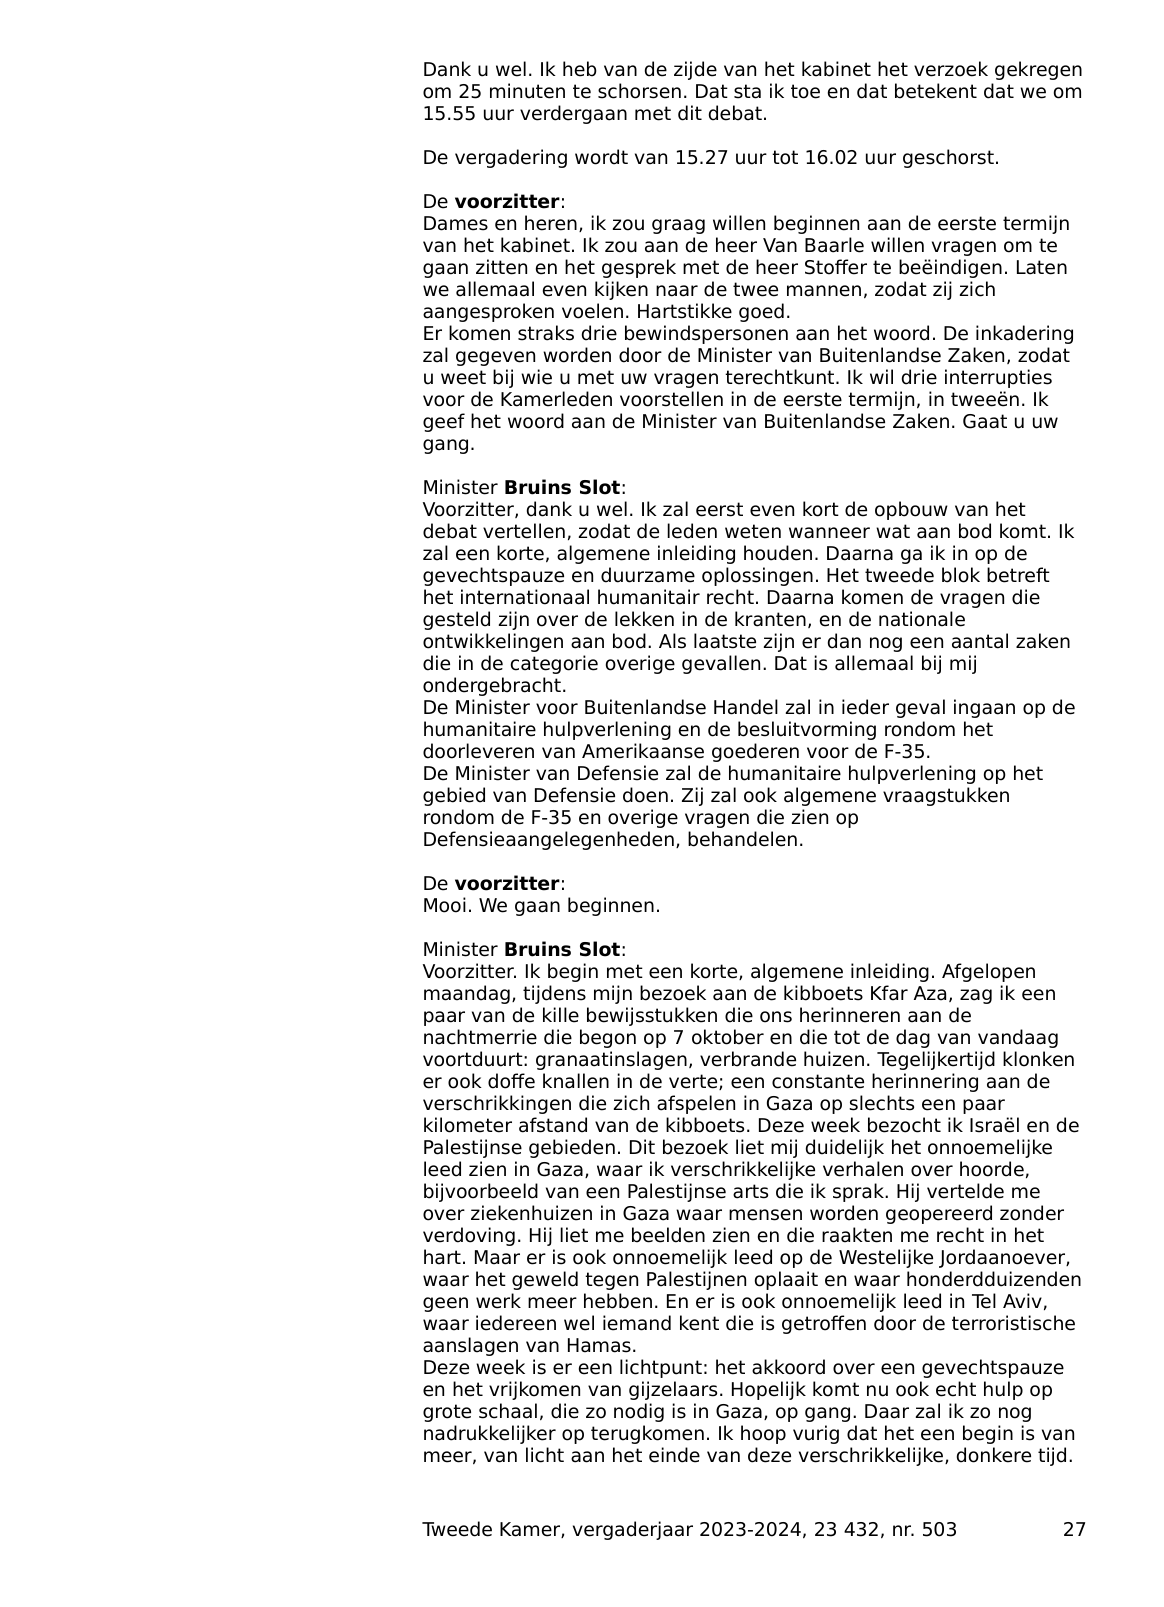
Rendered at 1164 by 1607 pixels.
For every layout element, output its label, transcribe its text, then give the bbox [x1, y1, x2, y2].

text De vergadering wordt van 15.27 uur tot 16.02 uur geschorst. [422, 147, 1087, 169]
text Er komen straks drie bewindspersonen aan het woord. De inkadering zal gegeven worden door de Minister van Buitenlandse Zaken, zodat u weet bij wie u met uw vragen terechtkunt. Ik wil drie interrupties voor de Kamerleden voorstellen in de eerste termijn, in tweeën. Ik geef het woord aan de Minister van Buitenlandse Zaken. Gaat u uw gang. [422, 323, 1087, 455]
text Dames en heren, ik zou graag willen beginnen aan de eerste termijn van het kabinet. Ik zou aan de heer Van Baarle willen vragen om te gaan zitten en het gesprek met de heer Stoffer te beëindigen. Laten we allemaal even kijken naar de twee mannen, zodat zij zich aangesproken voelen. Hartstikke goed. [422, 213, 1087, 323]
text Voorzitter. Ik begin met een korte, algemene inleiding. Afgelopen maandag, tijdens mijn bezoek aan de kibboets Kfar Aza, zag ik een paar van de kille bewijsstukken die ons herinneren aan de nachtmerrie die begon op 7 oktober en die tot de dag van vandaag voortduurt: granaatinslagen, verbrande huizen. Tegelijkertijd klonken er ook doffe knallen in de verte; een constante herinnering aan de verschrikkingen die zich afspelen in Gaza op slechts een paar kilometer afstand van de kibboets. Deze week bezocht ik Israël en de Palestijnse gebieden. Dit bezoek liet mij duidelijk het onnoemelijke leed zien in Gaza, waar ik verschrikkelijke verhalen over hoorde, bijvoorbeeld van een Palestijnse arts die ik sprak. Hij vertelde me over ziekenhuizen in Gaza waar mensen worden geopereerd zonder verdoving. Hij liet me beelden zien en die raakten me recht in het hart. Maar er is ook onnoemelijk leed op de Westelijke Jordaanoever, waar het geweld tegen Palestijnen oplaait en waar honderdduizenden geen werk meer hebben. En er is ook onnoemelijk leed in Tel Aviv, waar iedereen wel iemand kent die is getroffen door de terroristische aanslagen van Hamas. [422, 961, 1087, 1357]
text Voorzitter, dank u wel. Ik zal eerst even kort de opbouw van het debat vertellen, zodat de leden weten wanneer wat aan bod komt. Ik zal een korte, algemene inleiding houden. Daarna ga ik in op de gevechtspauze en duurzame oplossingen. Het tweede blok betreft het internationaal humanitair recht. Daarna komen de vragen die gesteld zijn over de lekken in de kranten, en de nationale ontwikkelingen aan bod. Als laatste zijn er dan nog een aantal zaken die in de categorie overige gevallen. Dat is allemaal bij mij ondergebracht. [422, 499, 1087, 697]
text Dank u wel. Ik heb van de zijde van het kabinet het verzoek gekregen om 25 minuten te schorsen. Dat sta ik toe en dat betekent dat we om 15.55 uur verdergaan met dit debat. [422, 59, 1087, 125]
text Deze week is er een lichtpunt: het akkoord over een gevechtspauze en het vrijkomen van gijzelaars. Hopelijk komt nu ook echt hulp op grote schaal, die zo nodig is in Gaza, op gang. Daar zal ik zo nog nadrukkelijker op terugkomen. Ik hoop vurig dat het een begin is van meer, van licht aan het einde van deze verschrikkelijke, donkere tijd. [422, 1357, 1087, 1467]
text Minister Bruins Slot: [422, 939, 1087, 961]
text De Minister voor Buitenlandse Handel zal in ieder geval ingaan op de humanitaire hulpverlening en de besluitvorming rondom het doorleveren van Amerikaanse goederen voor de F-35. [422, 697, 1087, 763]
text De Minister van Defensie zal de humanitaire hulpverlening op het gebied van Defensie doen. Zij zal ook algemene vraagstukken rondom de F-35 en overige vragen die zien op Defensieaangelegenheden, behandelen. [422, 763, 1087, 851]
text Minister Bruins Slot: [422, 477, 1087, 499]
text De voorzitter: [422, 873, 1087, 895]
text De voorzitter: [422, 191, 1087, 213]
text Mooi. We gaan beginnen. [422, 895, 1087, 917]
